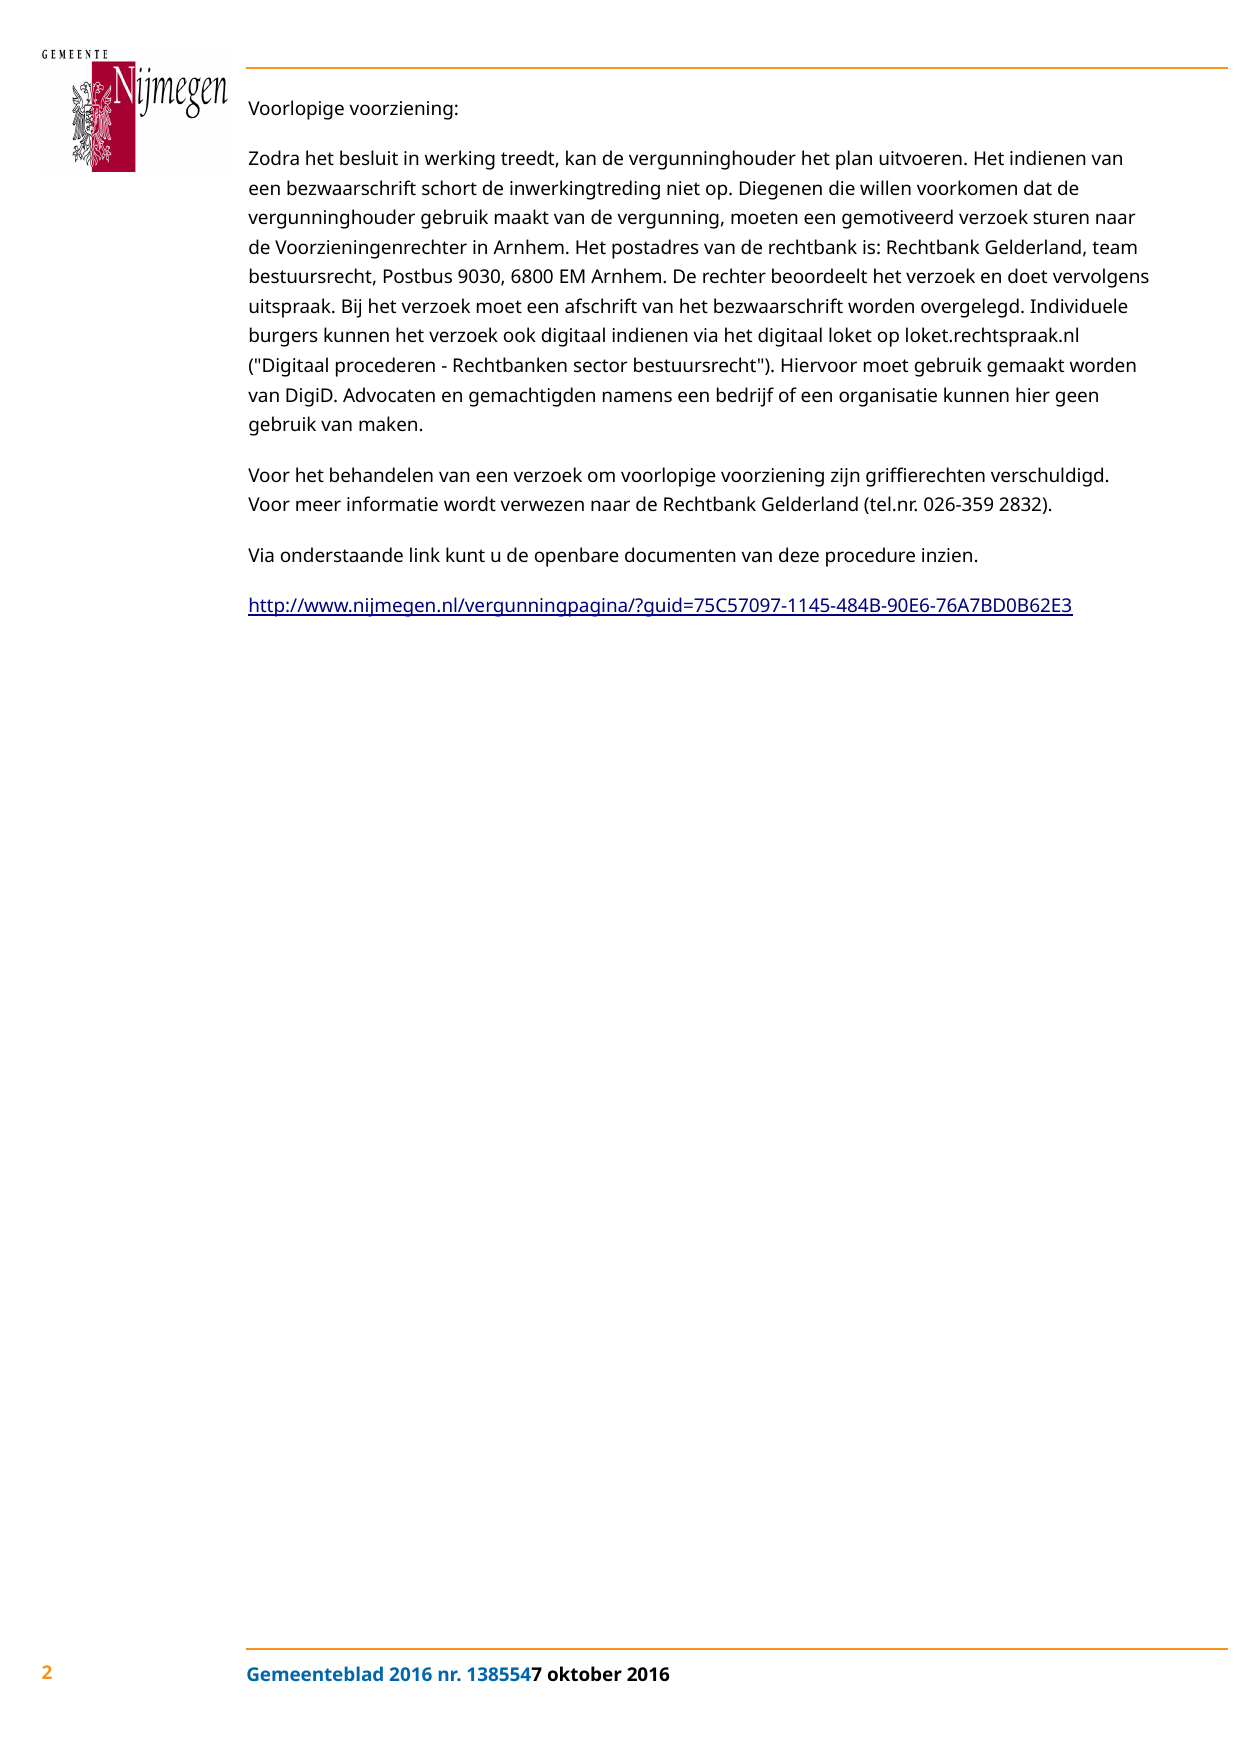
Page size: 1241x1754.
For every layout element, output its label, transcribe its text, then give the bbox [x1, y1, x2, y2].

text Via onderstaande link kunt u de openbare documenten van deze procedure inzien. [248, 542, 1152, 568]
picture [41, 47, 231, 172]
text Voor het behandelen van een verzoek om voorlopige voorziening zijn griffierechten verschuldigd. Voor meer informatie wordt verwezen naar de Rechtbank Gelderland (tel.nr. 026-359 2832). [248, 462, 1152, 517]
text Voorlopige voorziening: [248, 95, 1152, 121]
text Zodra het besluit in werking treedt, kan de vergunninghouder het plan uitvoeren. Het indienen van een bezwaarschrift schort de inwerkingtreding niet op. Diegenen die willen voorkomen dat de vergunninghouder gebruik maakt van de vergunning, moeten een gemotiveerd verzoek sturen naar de Voorzieningenrechter in Arnhem. Het postadres van de rechtbank is: Rechtbank Gelderland, team bestuursrecht, Postbus 9030, 6800 EM Arnhem. De rechter beoordeelt het verzoek en doet vervolgens uitspraak. Bij het verzoek moet een afschrift van het bezwaarschrift worden overgelegd. Individuele burgers kunnen het verzoek ook digitaal indienen via het digitaal loket op loket.rechtspraak.nl ("Digitaal procederen - Rechtbanken sector bestuursrecht"). Hiervoor moet gebruik gemaakt worden van DigiD. Advocaten en gemachtigden namens een bedrijf of een organisatie kunnen hier geen gebruik van maken. [248, 145, 1152, 437]
text http://www.nijmegen.nl/vergunningpagina/?guid=75C57097-1145-484B-90E6-76A7BD0B62E3 [248, 592, 1152, 618]
